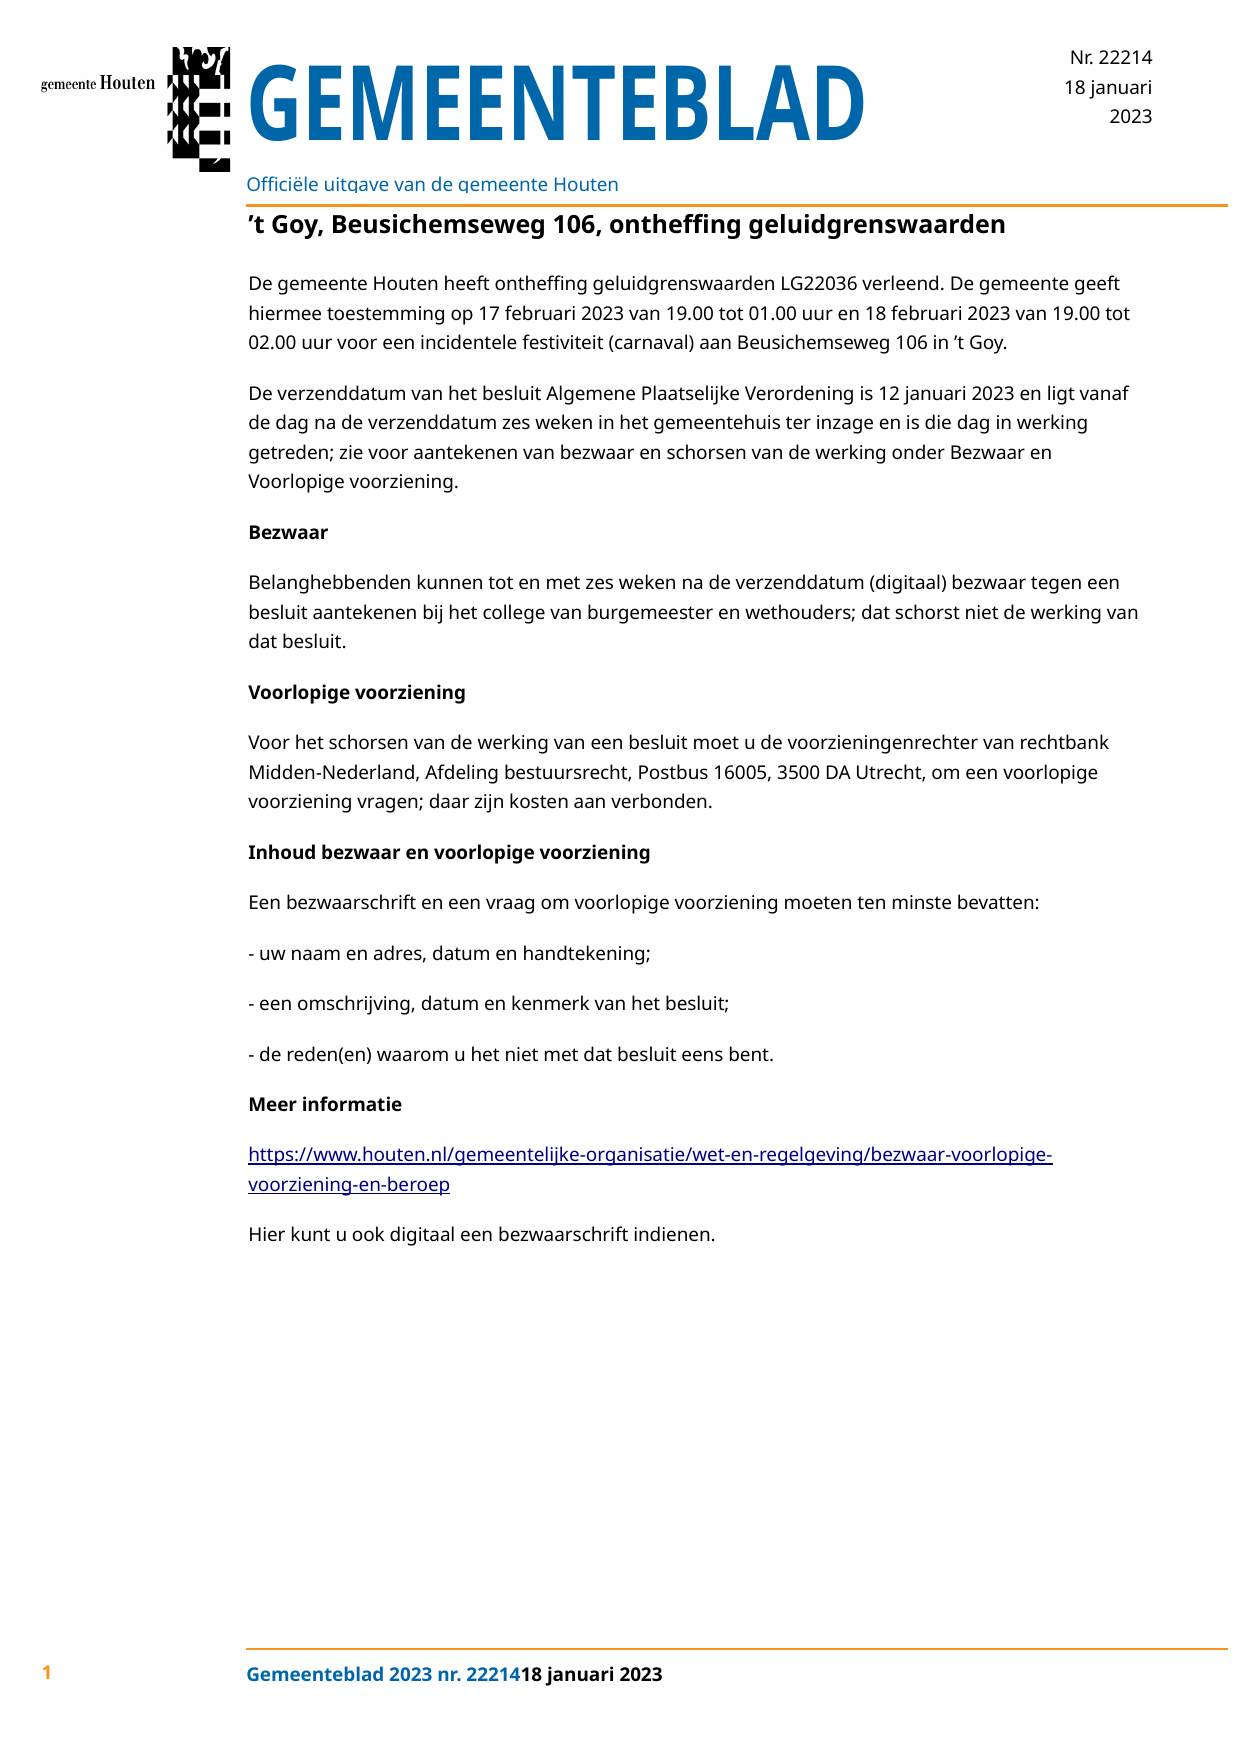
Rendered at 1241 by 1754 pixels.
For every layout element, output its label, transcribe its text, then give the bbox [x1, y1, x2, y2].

text - uw naam en adres, datum en handtekening; [248, 940, 1152, 966]
picture [41, 47, 231, 172]
text Inhoud bezwaar en voorlopige voorziening [248, 839, 1152, 865]
text De gemeente Houten heeft ontheffing geluidgrenswaarden LG22036 verleend. De gemeente geeft hiermee toestemming op 17 februari 2023 van 19.00 tot 01.00 uur en 18 februari 2023 van 19.00 tot 02.00 uur voor een incidentele festiviteit (carnaval) aan Beusichemseweg 106 in ’t Goy. [248, 270, 1152, 355]
text Bezwaar [248, 519, 1152, 545]
text Meer informatie [248, 1091, 1152, 1117]
text Hier kunt u ook digitaal een bezwaarschrift indienen. [248, 1222, 1152, 1247]
text - de reden(en) waarom u het niet met dat besluit eens bent. [248, 1041, 1152, 1066]
text De verzenddatum van het besluit Algemene Plaatselijke Verordening is 12 januari 2023 en ligt vanaf de dag na de verzenddatum zes weken in het gemeentehuis ter inzage en is die dag in werking getreden; zie voor aantekenen van bezwaar en schorsen van de werking onder Bezwaar en Voorlopige voorziening. [248, 380, 1152, 494]
text https://www.houten.nl/gemeentelijke-organisatie/wet-en-regelgeving/bezwaar-voorlopige-voorziening-en-beroep [248, 1142, 1152, 1197]
text Voor het schorsen van de werking van een besluit moet u de voorzieningenrechter van rechtbank Midden-Nederland, Afdeling bestuursrecht, Postbus 16005, 3500 DA Utrecht, om een voorlopige voorziening vragen; daar zijn kosten aan verbonden. [248, 729, 1152, 814]
text ’t Goy, Beusichemseweg 106, ontheffing geluidgrenswaarden [248, 207, 1152, 241]
text - een omschrijving, datum en kenmerk van het besluit; [248, 990, 1152, 1016]
text Een bezwaarschrift en een vraag om voorlopige voorziening moeten ten minste bevatten: [248, 889, 1152, 915]
text Belanghebbenden kunnen tot en met zes weken na de verzenddatum (digitaal) bezwaar tegen een besluit aantekenen bij het college van burgemeester en wethouders; dat schorst niet de werking van dat besluit. [248, 569, 1152, 654]
text Voorlopige voorziening [248, 679, 1152, 705]
